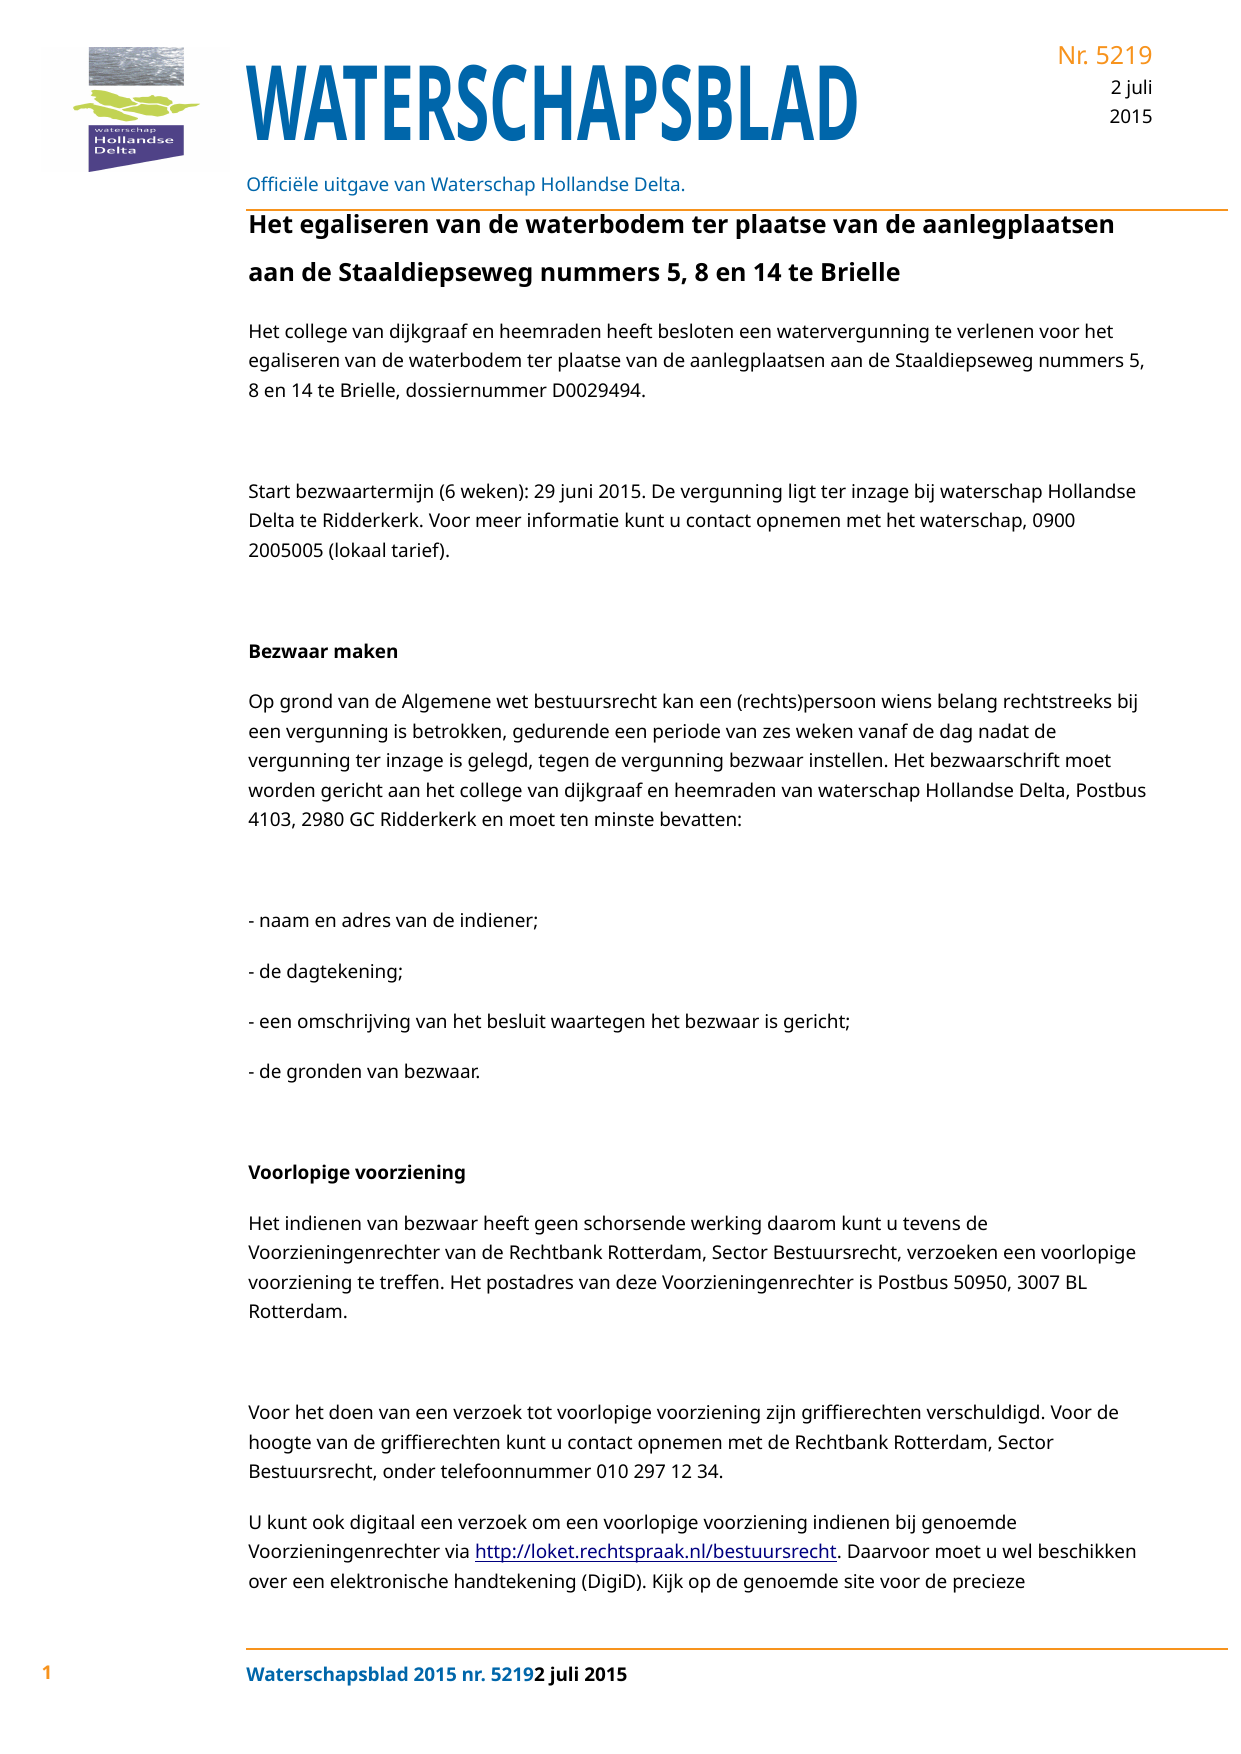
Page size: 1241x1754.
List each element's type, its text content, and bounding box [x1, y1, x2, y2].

text - de dagtekening; [248, 958, 1152, 984]
text Voor het doen van een verzoek tot voorlopige voorziening zijn griffierechten verschuldigd. Voor de hoogte van de griffierechten kunt u contact opnemen met de Rechtbank Rotterdam, Sector Bestuursrecht, onder telefoonnummer 010 297 12 34. [248, 1399, 1152, 1484]
text Het indienen van bezwaar heeft geen schorsende werking daarom kunt u tevens de Voorzieningenrechter van de Rechtbank Rotterdam, Sector Bestuursrecht, verzoeken een voorlopige voorziening te treffen. Het postadres van deze Voorzieningenrechter is Postbus 50950, 3007 BL Rotterdam. [248, 1210, 1152, 1324]
text - een omschrijving van het besluit waartegen het bezwaar is gericht; [248, 1008, 1152, 1034]
text Op grond van de Algemene wet bestuursrecht kan een (rechts)persoon wiens belang rechtstreeks bij een vergunning is betrokken, gedurende een periode van zes weken vanaf de dag nadat de vergunning ter inzage is gelegd, tegen de vergunning bezwaar instellen. Het bezwaarschrift moet worden gericht aan het college van dijkgraaf en heemraden van waterschap Hollandse Delta, Postbus 4103, 2980 GC Ridderkerk en moet ten minste bevatten: [248, 688, 1152, 832]
text U kunt ook digitaal een verzoek om een voorlopige voorziening indienen bij genoemde Voorzieningenrechter via http://loket.rechtspraak.nl/bestuursrecht. Daarvoor moet u wel beschikken over een elektronische handtekening (DigiD). Kijk op de genoemde site voor de precieze [248, 1509, 1152, 1594]
text Het college van dijkgraaf en heemraden heeft besloten een watervergunning te verlenen voor het egaliseren van de waterbodem ter plaatse van de aanlegplaatsen aan de Staaldiepseweg nummers 5, 8 en 14 te Brielle, dossiernummer D0029494. [248, 318, 1152, 403]
text Start bezwaartermijn (6 weken): 29 juni 2015. De vergunning ligt ter inzage bij waterschap Hollandse Delta te Ridderkerk. Voor meer informatie kunt u contact opnemen met het waterschap, 0900 2005005 (lokaal tarief). [248, 478, 1152, 563]
text Het egaliseren van de waterbodem ter plaatse van de aanlegplaatsen aan de Staaldiepseweg nummers 5, 8 en 14 te Brielle [248, 211, 1152, 288]
text - de gronden van bezwaar. [248, 1059, 1152, 1084]
picture [41, 47, 231, 172]
text Voorlopige voorziening [248, 1159, 1152, 1185]
text - naam en adres van de indiener; [248, 907, 1152, 933]
text Bezwaar maken [248, 638, 1152, 664]
